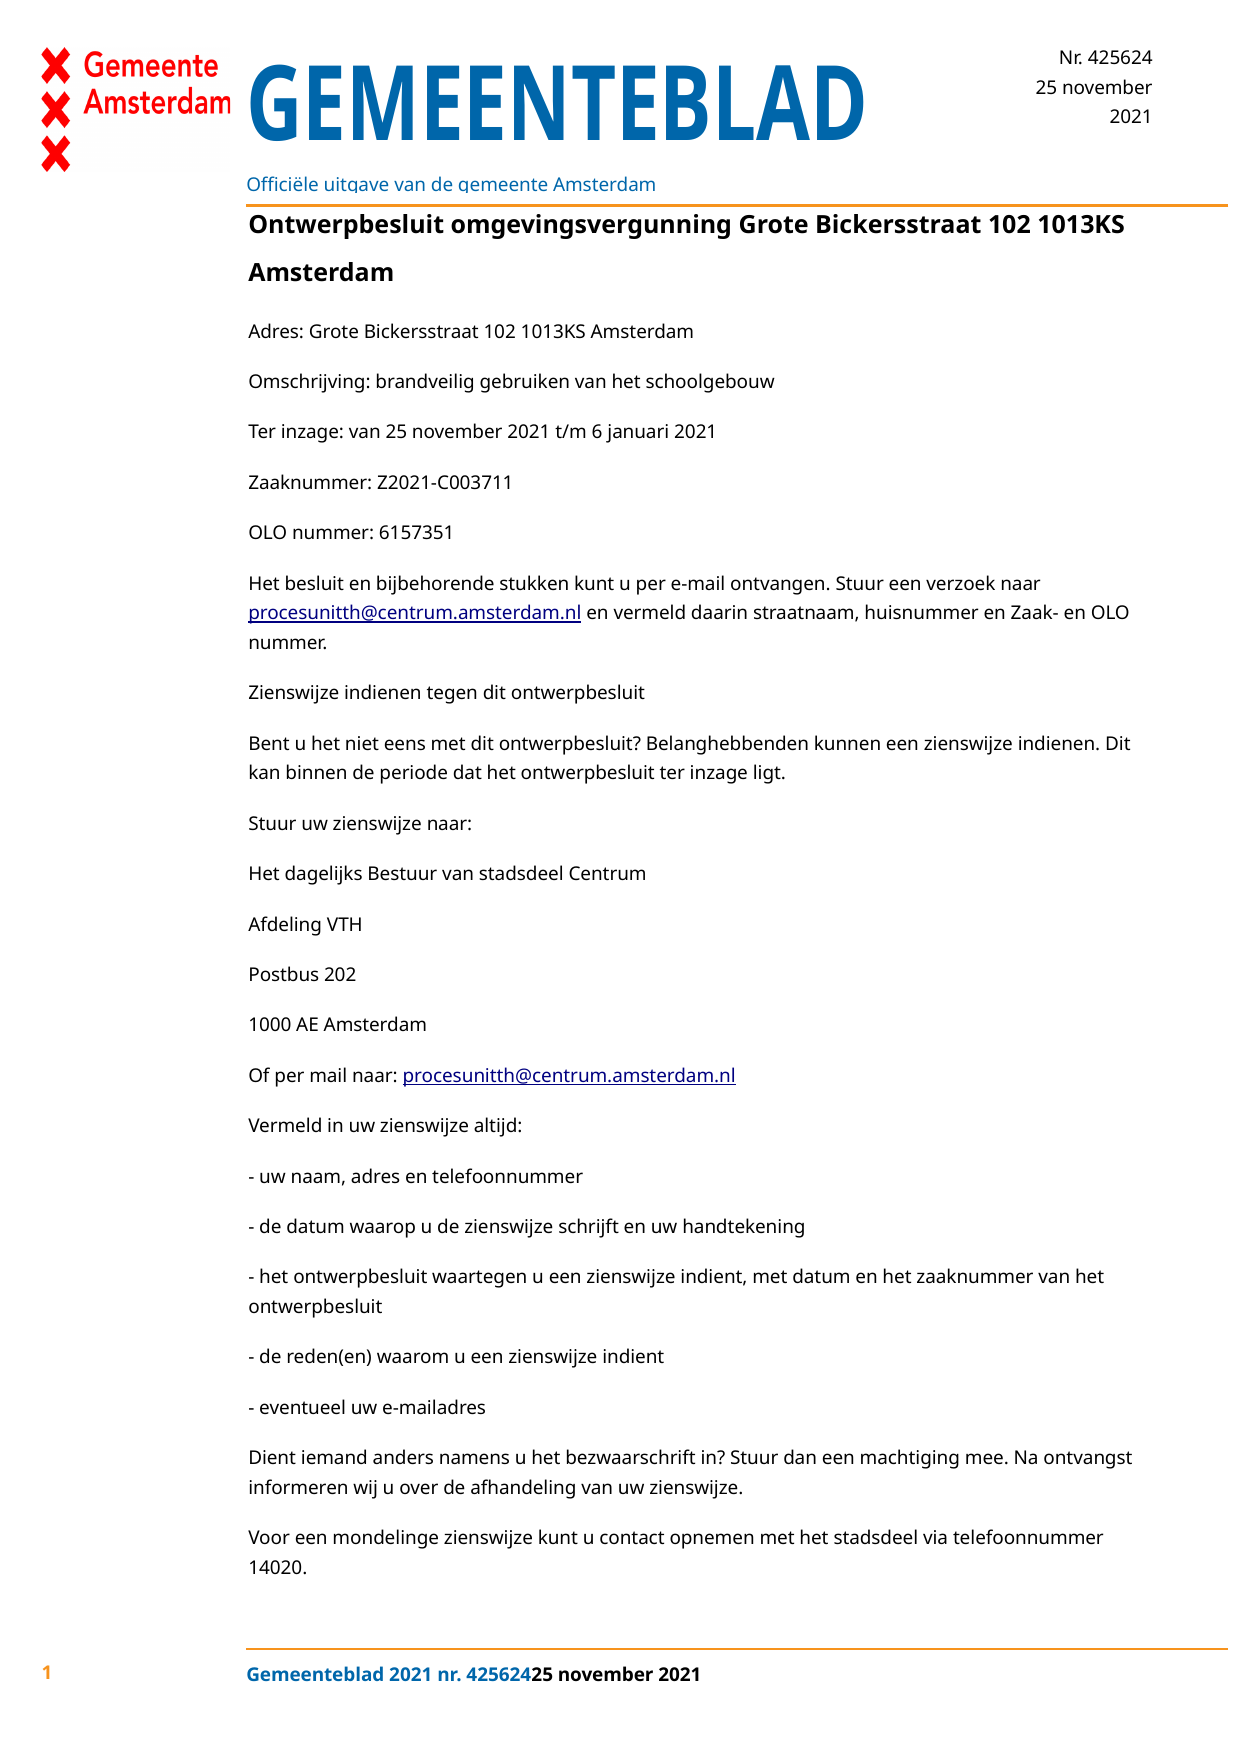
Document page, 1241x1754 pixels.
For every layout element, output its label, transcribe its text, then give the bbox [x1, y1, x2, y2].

text Het besluit en bijbehorende stukken kunt u per e-mail ontvangen. Stuur een verzoek naar procesunitth@centrum.amsterdam.nl en vermeld daarin straatnaam, huisnummer en Zaak- en OLO nummer. [248, 570, 1152, 655]
text Vermeld in uw zienswijze altijd: [248, 1112, 1152, 1138]
text Dient iemand anders namens u het bezwaarschrift in? Stuur dan een machtiging mee. Na ontvangst informeren wij u over de afhandeling van uw zienswijze. [248, 1444, 1152, 1500]
text Adres: Grote Bickersstraat 102 1013KS Amsterdam [248, 318, 1152, 344]
text Zienswijze indienen tegen dit ontwerpbesluit [248, 679, 1152, 705]
text - de datum waarop u de zienswijze schrijft en uw handtekening [248, 1213, 1152, 1239]
text Stuur uw zienswijze naar: [248, 810, 1152, 836]
text Of per mail naar: procesunitth@centrum.amsterdam.nl [248, 1062, 1152, 1088]
text Ontwerpbesluit omgevingsvergunning Grote Bickersstraat 102 1013KS Amsterdam [248, 207, 1152, 288]
text Ter inzage: van 25 november 2021 t/m 6 januari 2021 [248, 419, 1152, 444]
text Omschrijving: brandveilig gebruiken van het schoolgebouw [248, 368, 1152, 394]
text Zaaknummer: Z2021-C003711 [248, 469, 1152, 495]
picture [41, 47, 231, 172]
text Afdeling VTH [248, 911, 1152, 937]
text - eventueel uw e-mailadres [248, 1394, 1152, 1420]
text - uw naam, adres en telefoonnummer [248, 1163, 1152, 1189]
text Postbus 202 [248, 961, 1152, 987]
text - het ontwerpbesluit waartegen u een zienswijze indient, met datum en het zaaknummer van het ontwerpbesluit [248, 1264, 1152, 1319]
text - de reden(en) waarom u een zienswijze indient [248, 1344, 1152, 1369]
text Het dagelijks Bestuur van stadsdeel Centrum [248, 860, 1152, 886]
text 1000 AE Amsterdam [248, 1012, 1152, 1037]
text Voor een mondelinge zienswijze kunt u contact opnemen met het stadsdeel via telefoonnummer 14020. [248, 1524, 1152, 1580]
text OLO nummer: 6157351 [248, 519, 1152, 545]
text Bent u het niet eens met dit ontwerpbesluit? Belanghebbenden kunnen een zienswijze indienen. Dit kan binnen de periode dat het ontwerpbesluit ter inzage ligt. [248, 730, 1152, 785]
